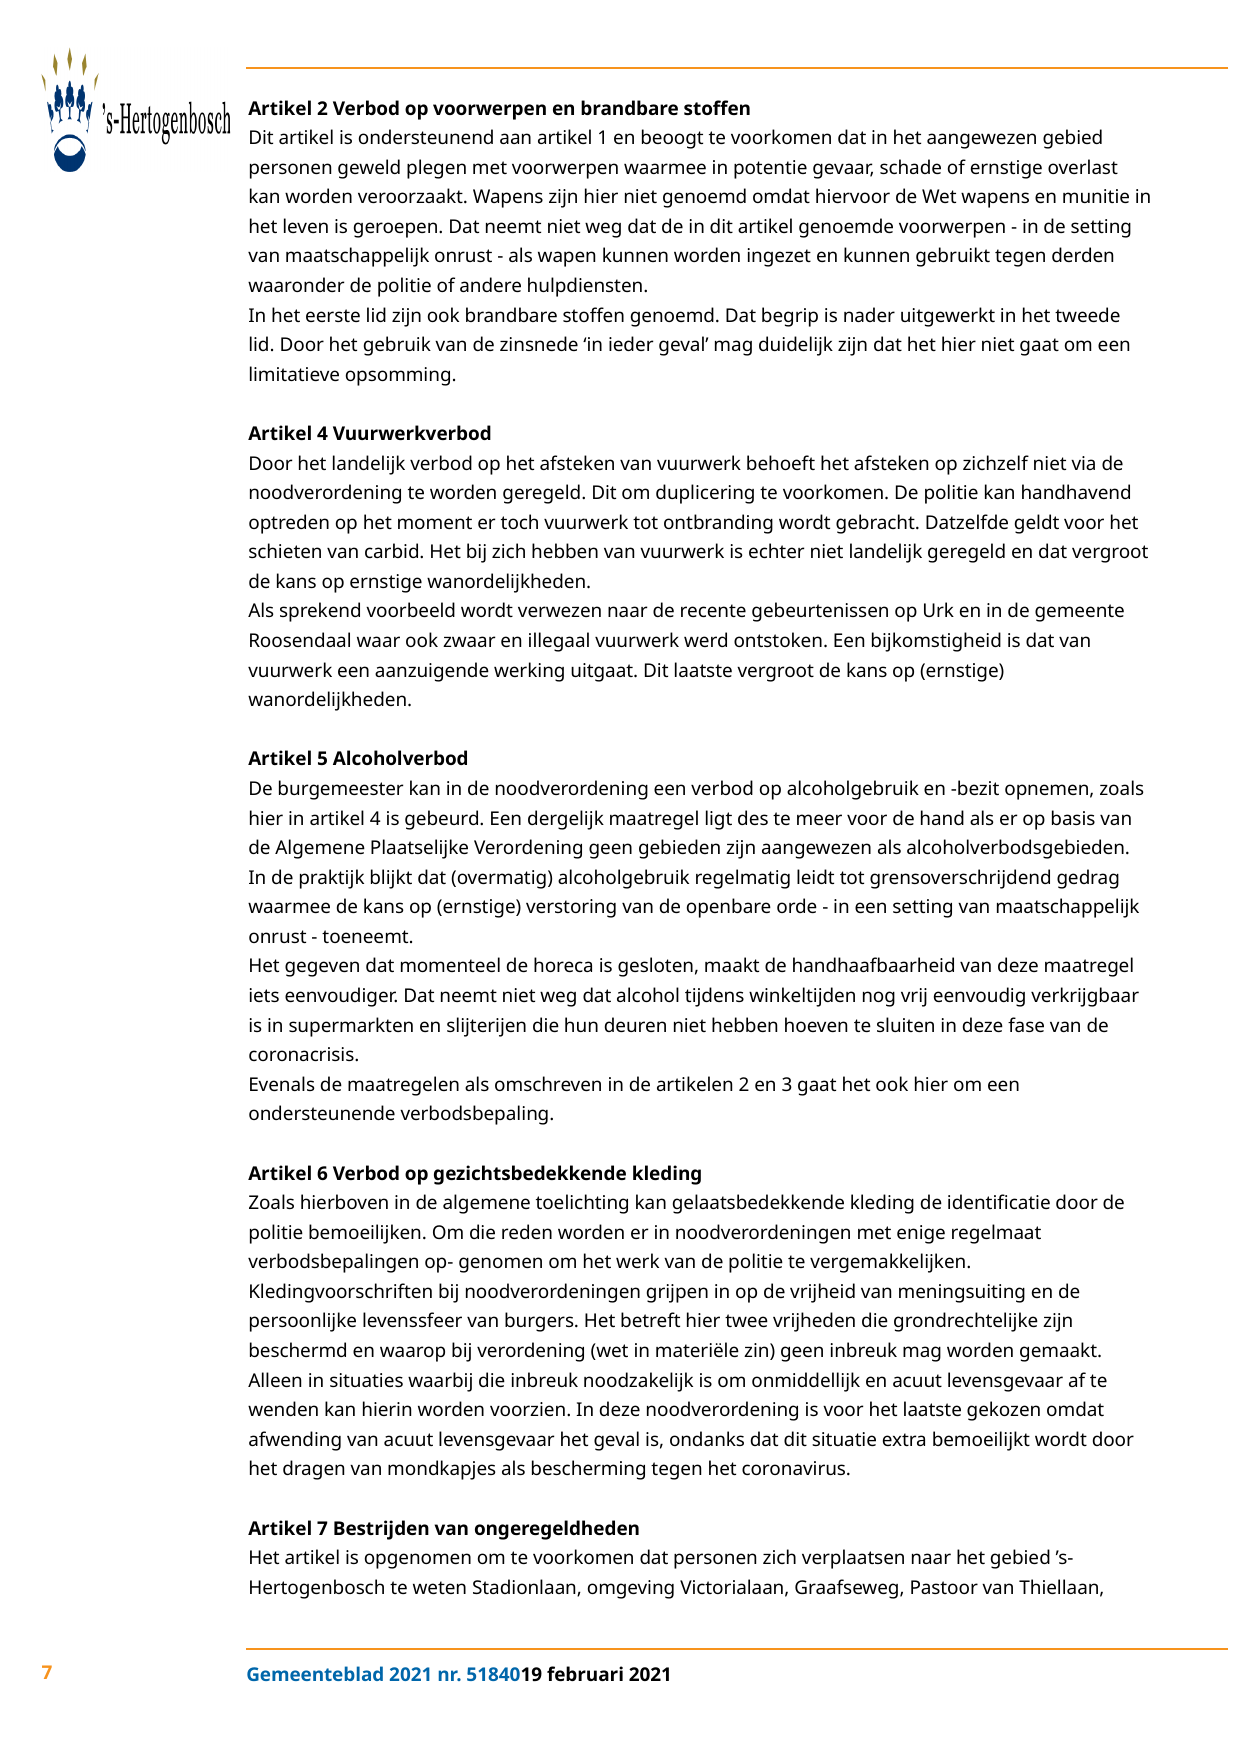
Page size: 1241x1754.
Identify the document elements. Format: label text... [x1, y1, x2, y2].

text Het gegeven dat momenteel de horeca is gesloten, maakt de handhaafbaarheid van deze maatregel iets eenvoudiger. Dat neemt niet weg dat alcohol tijdens winkeltijden nog vrij eenvoudig verkrijgbaar is in supermarkten en slijterijen die hun deuren niet hebben hoeven te sluiten in deze fase van de coronacrisis. [248, 953, 1152, 1067]
text Artikel 5 Alcoholverbod [248, 746, 1152, 771]
text Dit artikel is ondersteunend aan artikel 1 en beoogt te voorkomen dat in het aangewezen gebied personen geweld plegen met voorwerpen waarmee in potentie gevaar, schade of ernstige overlast kan worden veroorzaakt. Wapens zijn hier niet genoemd omdat hiervoor de Wet wapens en munitie in het leven is geroepen. Dat neemt niet weg dat de in dit artikel genoemde voorwerpen - in de setting van maatschappelijk onrust - als wapen kunnen worden ingezet en kunnen gebruikt tegen derden waaronder de politie of andere hulpdiensten. [248, 124, 1152, 298]
text Artikel 6 Verbod op gezichtsbedekkende kleding [248, 1160, 1152, 1186]
text Zoals hierboven in de algemene toelichting kan gelaatsbedekkende kleding de identificatie door de politie bemoeilijken. Om die reden worden er in noodverordeningen met enige regelmaat verbodsbepalingen op- genomen om het werk van de politie te vergemakkelijken. Kledingvoorschriften bij noodverordeningen grijpen in op de vrijheid van meningsuiting en de persoonlijke levenssfeer van burgers. Het betreft hier twee vrijheden die grondrechtelijke zijn beschermd en waarop bij verordening (wet in materiële zin) geen inbreuk mag worden gemaakt. Alleen in situaties waarbij die inbreuk noodzakelijk is om onmiddellijk en acuut levensgevaar af te wenden kan hierin worden voorzien. In deze noodverordening is voor het laatste gekozen omdat afwending van acuut levensgevaar het geval is, ondanks dat dit situatie extra bemoeilijkt wordt door het dragen van mondkapjes als bescherming tegen het coronavirus. [248, 1189, 1152, 1481]
text Door het landelijk verbod op het afsteken van vuurwerk behoeft het afsteken op zichzelf niet via de noodverordening te worden geregeld. Dit om duplicering te voorkomen. De politie kan handhavend optreden op het moment er toch vuurwerk tot ontbranding wordt gebracht. Datzelfde geldt voor het schieten van carbid. Het bij zich hebben van vuurwerk is echter niet landelijk geregeld en dat vergroot de kans op ernstige wanordelijkheden. [248, 450, 1152, 594]
text Als sprekend voorbeeld wordt verwezen naar de recente gebeurtenissen op Urk en in de gemeente Roosendaal waar ook zwaar en illegaal vuurwerk werd ontstoken. Een bijkomstigheid is dat van vuurwerk een aanzuigende werking uitgaat. Dit laatste vergroot de kans op (ernstige) wanordelijkheden. [248, 598, 1152, 712]
text Artikel 7 Bestrijden van ongeregeldheden [248, 1515, 1152, 1541]
text De burgemeester kan in de noodverordening een verbod op alcoholgebruik en -bezit opnemen, zoals hier in artikel 4 is gebeurd. Een dergelijk maatregel ligt des te meer voor de hand als er op basis van de Algemene Plaatselijke Verordening geen gebieden zijn aangewezen als alcoholverbodsgebieden. In de praktijk blijkt dat (overmatig) alcoholgebruik regelmatig leidt tot grensoverschrijdend gedrag waarmee de kans op (ernstige) verstoring van de openbare orde - in een setting van maatschappelijk onrust - toeneemt. [248, 775, 1152, 949]
text Artikel 4 Vuurwerkverbod [248, 420, 1152, 446]
text In het eerste lid zijn ook brandbare stoffen genoemd. Dat begrip is nader uitgewerkt in het tweede lid. Door het gebruik van de zinsnede ‘in ieder geval’ mag duidelijk zijn dat het hier niet gaat om een limitatieve opsomming. [248, 302, 1152, 387]
text Het artikel is opgenomen om te voorkomen dat personen zich verplaatsen naar het gebied ’s-Hertogenbosch te weten Stadionlaan, omgeving Victorialaan, Graafseweg, Pastoor van Thiellaan, [248, 1544, 1152, 1600]
text Artikel 2 Verbod op voorwerpen en brandbare stoffen [248, 95, 1152, 121]
text Evenals de maatregelen als omschreven in de artikelen 2 en 3 gaat het ook hier om een ondersteunende verbodsbepaling. [248, 1071, 1152, 1126]
picture [41, 47, 231, 172]
